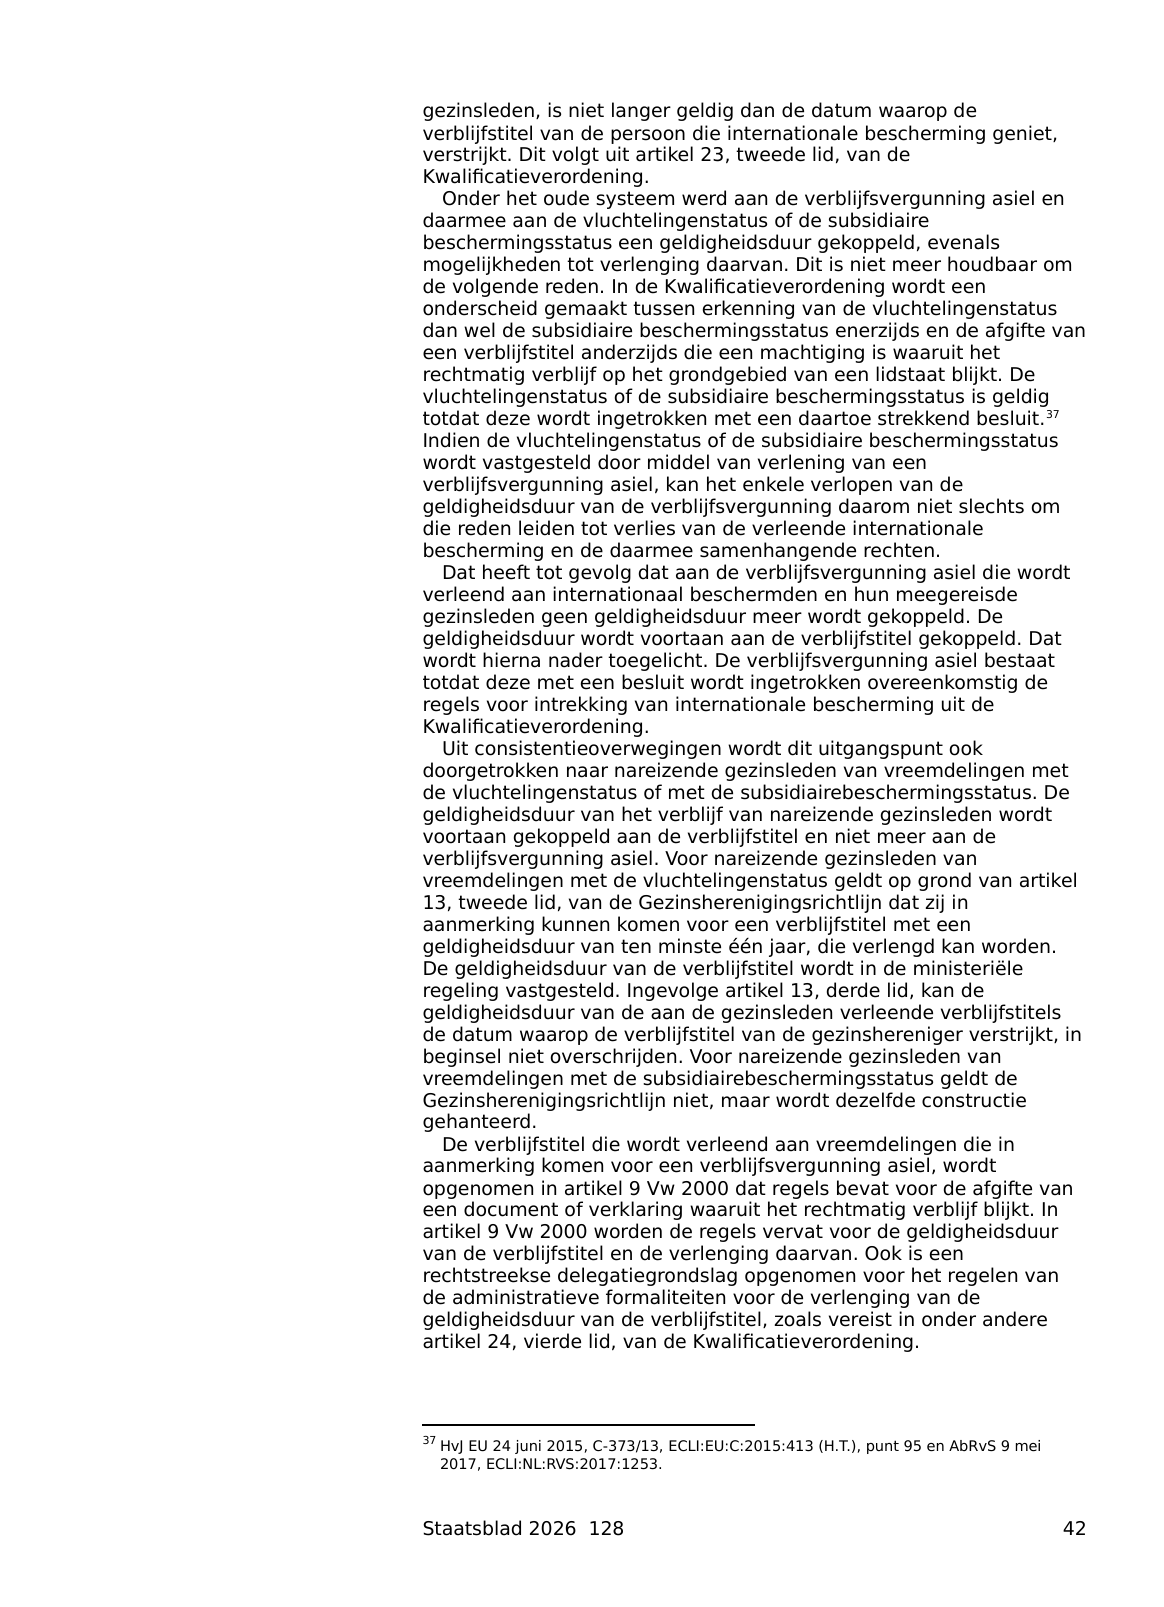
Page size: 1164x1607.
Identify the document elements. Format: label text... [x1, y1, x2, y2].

text Uit consistentieoverwegingen wordt dit uitgangspunt ook doorgetrokken naar nareizende gezinsleden van vreemdelingen met de vluchtelingenstatus of met de subsidiairebeschermingsstatus. De geldigheidsduur van het verblijf van nareizende gezinsleden wordt voortaan gekoppeld aan de verblijfstitel en niet meer aan de verblijfsvergunning asiel. Voor nareizende gezinsleden van vreemdelingen met de vluchtelingenstatus geldt op grond van artikel 13, tweede lid, van de Gezinsherenigingsrichtlijn dat zij in aanmerking kunnen komen voor een verblijfstitel met een geldigheidsduur van ten minste één jaar, die verlengd kan worden. De geldigheidsduur van de verblijfstitel wordt in de ministeriële regeling vastgesteld. Ingevolge artikel 13, derde lid, kan de geldigheidsduur van de aan de gezinsleden verleende verblijfstitels de datum waarop de verblijfstitel van de gezinshereniger verstrijkt, in beginsel niet overschrijden. Voor nareizende gezinsleden van vreemdelingen met de subsidiairebeschermingsstatus geldt de Gezinsherenigingsrichtlijn niet, maar wordt dezelfde constructie gehanteerd. [422, 738, 1087, 1133]
text De verblijfstitel die wordt verleend aan vreemdelingen die in aanmerking komen voor een verblijfsvergunning asiel, wordt opgenomen in artikel 9 Vw 2000 dat regels bevat voor de afgifte van een document of verklaring waaruit het rechtmatig verblijf blijkt. In artikel 9 Vw 2000 worden de regels vervat voor de geldigheidsduur van de verblijfstitel en de verlenging daarvan. Ook is een rechtstreekse delegatiegrondslag opgenomen voor het regelen van de administratieve formaliteiten voor de verlenging van de geldigheidsduur van de verblijfstitel, zoals vereist in onder andere artikel 24, vierde lid, van de Kwalificatieverordening. [422, 1133, 1087, 1353]
text Onder het oude systeem werd aan de verblijfsvergunning asiel en daarmee aan de vluchtelingenstatus of de subsidiaire beschermingsstatus een geldigheidsduur gekoppeld, evenals mogelijkheden tot verlenging daarvan. Dit is niet meer houdbaar om de volgende reden. In de Kwalificatieverordening wordt een onderscheid gemaakt tussen erkenning van de vluchtelingenstatus dan wel de subsidiaire beschermingsstatus enerzijds en de afgifte van een verblijfstitel anderzijds die een machtiging is waaruit het rechtmatig verblijf op het grondgebied van een lidstaat blijkt. De vluchtelingenstatus of de subsidiaire beschermingsstatus is geldig totdat deze wordt ingetrokken met een daartoe strekkend besluit. Indien de vluchtelingenstatus of de subsidiaire beschermingsstatus wordt vastgesteld door middel van verlening van een verblijfsvergunning asiel, kan het enkele verlopen van de geldigheidsduur van de verblijfsvergunning daarom niet slechts om die reden leiden tot verlies van de verleende internationale bescherming en de daarmee samenhangende rechten. [422, 188, 1087, 562]
text Dat heeft tot gevolg dat aan de verblijfsvergunning asiel die wordt verleend aan internationaal beschermden en hun meegereisde gezinsleden geen geldigheidsduur meer wordt gekoppeld. De geldigheidsduur wordt voortaan aan de verblijfstitel gekoppeld. Dat wordt hierna nader toegelicht. De verblijfsvergunning asiel bestaat totdat deze met een besluit wordt ingetrokken overeenkomstig de regels voor intrekking van internationale bescherming uit de Kwalificatieverordening. [422, 562, 1087, 738]
text gezinsleden, is niet langer geldig dan de datum waarop de verblijfstitel van de persoon die internationale bescherming geniet, verstrijkt. Dit volgt uit artikel 23, tweede lid, van de Kwalificatieverordening. [422, 100, 1087, 188]
text HvJ EU 24 juni 2015, C‑373/13, ECLI:EU:C:2015:413 (H.T.), punt 95 en AbRvS 9 mei 2017, ECLI:NL:RVS:2017:1253. [422, 1434, 1087, 1473]
